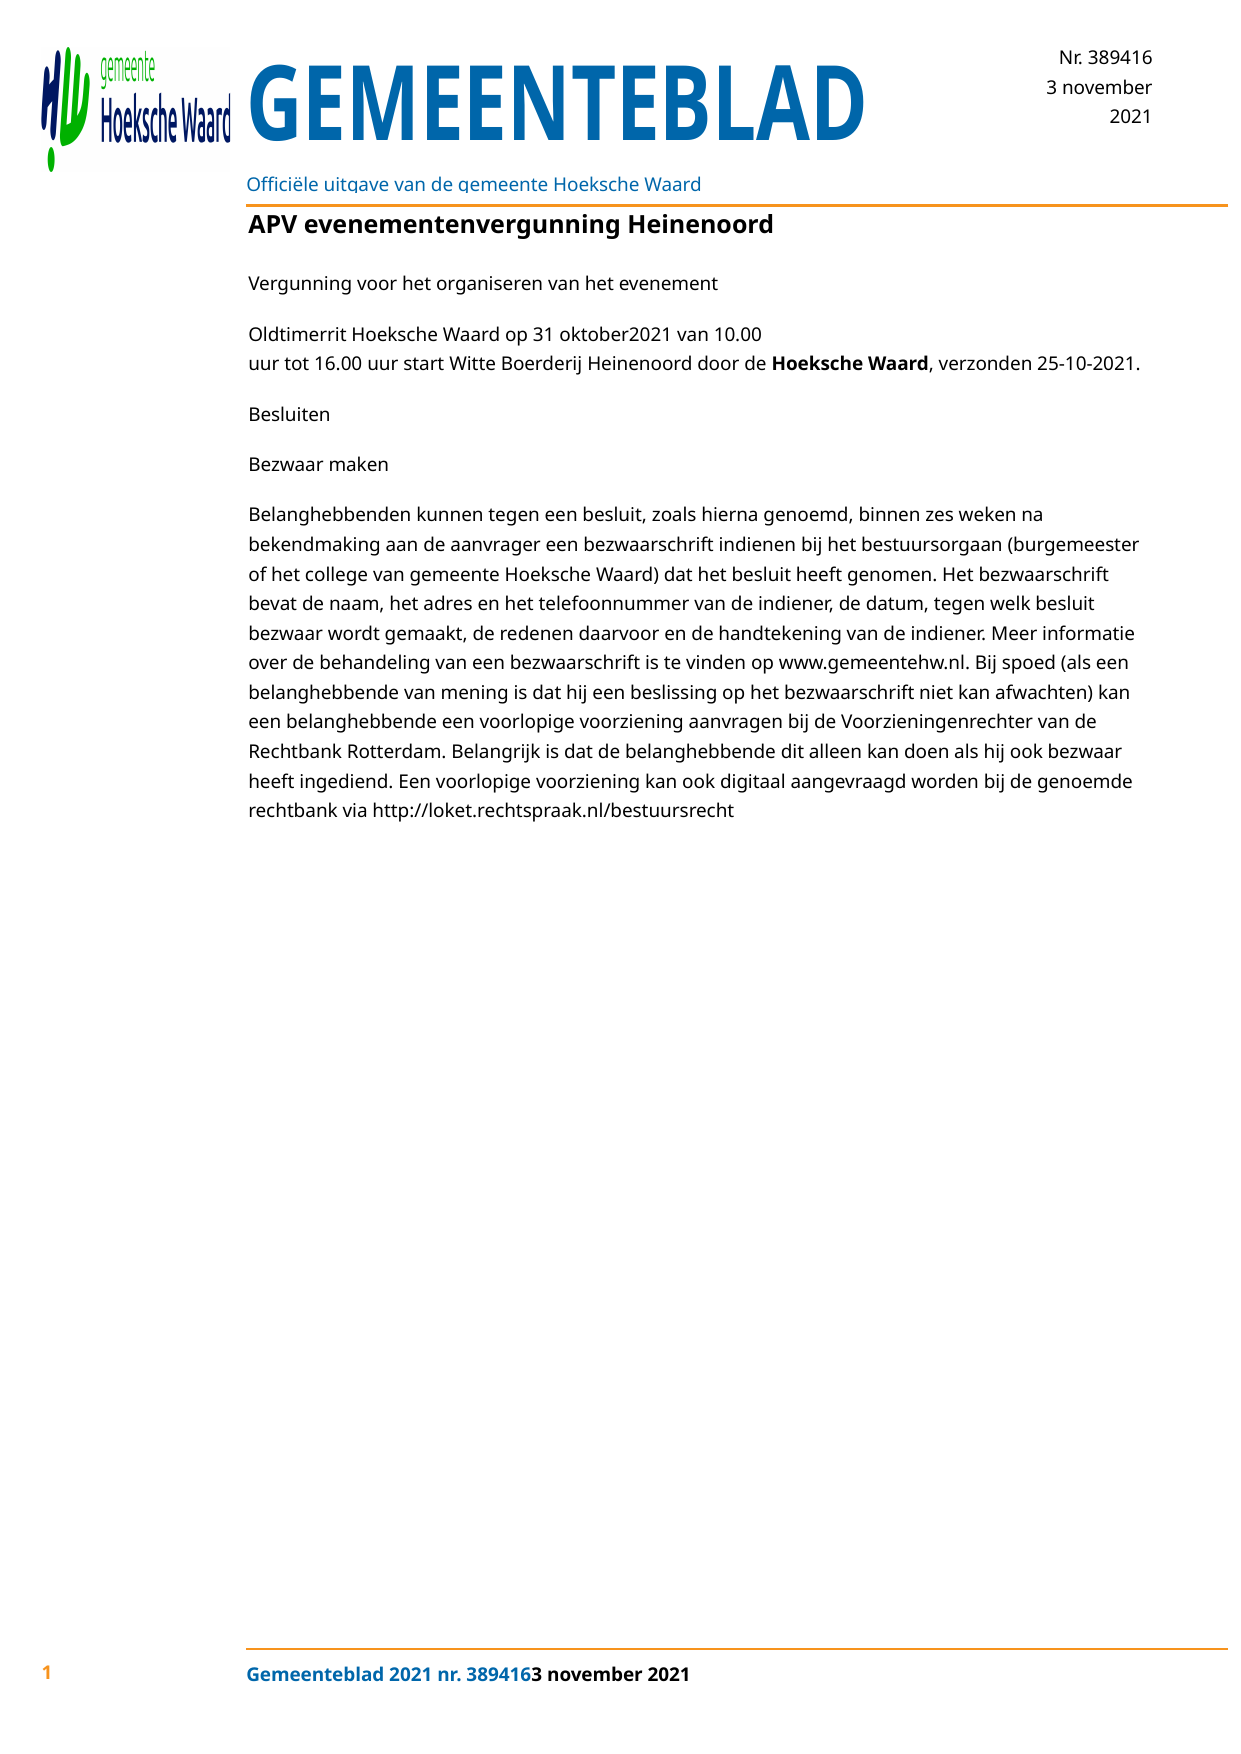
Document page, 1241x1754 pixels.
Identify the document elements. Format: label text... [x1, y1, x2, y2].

text Vergunning voor het organiseren van het evenement [248, 270, 1152, 296]
text Besluiten [248, 401, 1152, 426]
text Bezwaar maken [248, 451, 1152, 477]
text APV evenementenvergunning Heinenoord [248, 207, 1152, 241]
text Oldtimerrit Hoeksche Waard op 31 oktober2021 van 10.00 uur tot 16.00 uur start Witte Boerderij Heinenoord door de Hoeksche Waard, verzonden 25-10-2021. [248, 321, 1152, 376]
text Belanghebbenden kunnen tegen een besluit, zoals hierna genoemd, binnen zes weken na bekendmaking aan de aanvrager een bezwaarschrift indienen bij het bestuursorgaan (burgemeester of het college van gemeente Hoeksche Waard) dat het besluit heeft genomen. Het bezwaarschrift bevat de naam, het adres en het telefoonnummer van de indiener, de datum, tegen welk besluit bezwaar wordt gemaakt, de redenen daarvoor en de handtekening van de indiener. Meer informatie over de behandeling van een bezwaarschrift is te vinden op www.gemeentehw.nl. Bij spoed (als een belanghebbende van mening is dat hij een beslissing op het bezwaarschrift niet kan afwachten) kan een belanghebbende een voorlopige voorziening aanvragen bij de Voorzieningenrechter van de Rechtbank Rotterdam. Belangrijk is dat de belanghebbende dit alleen kan doen als hij ook bezwaar heeft ingediend. Een voorlopige voorziening kan ook digitaal aangevraagd worden bij de genoemde rechtbank via http://loket.rechtspraak.nl/bestuursrecht [248, 502, 1152, 823]
picture [41, 47, 231, 172]
